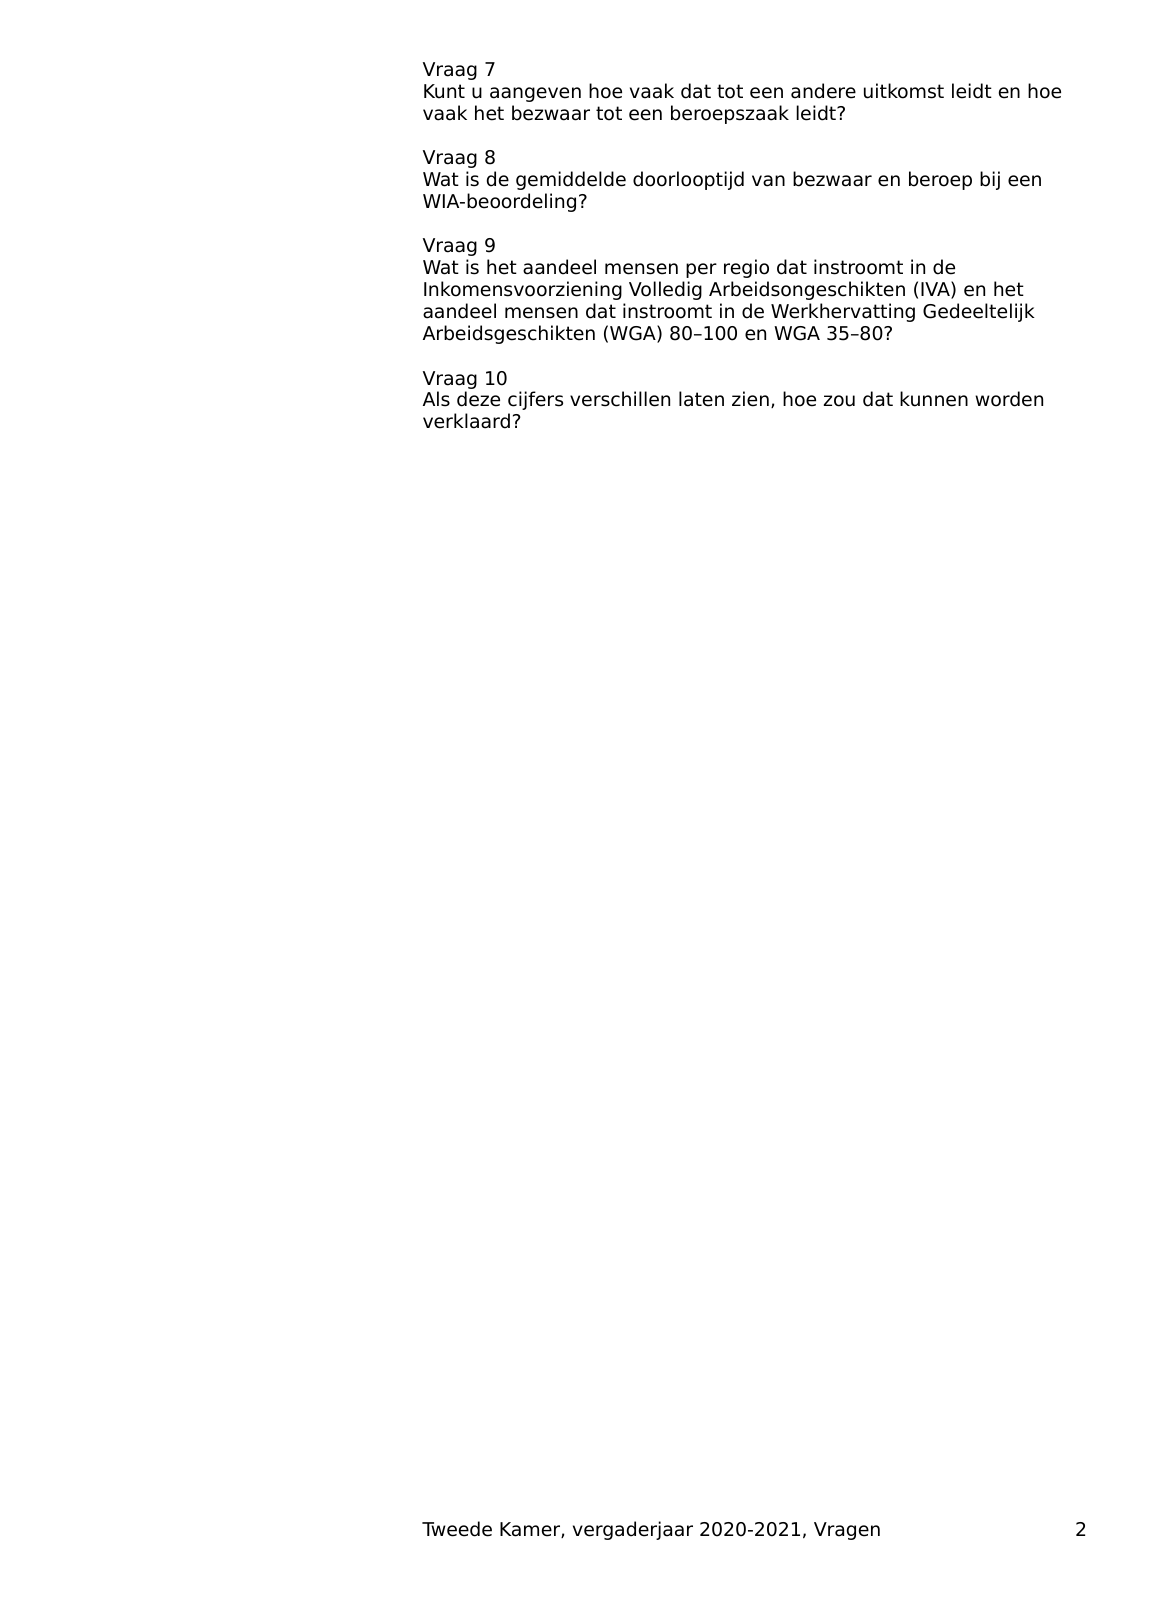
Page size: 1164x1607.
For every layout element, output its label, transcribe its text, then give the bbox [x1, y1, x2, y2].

text Vraag 7 [422, 59, 1087, 81]
text Vraag 9 [422, 235, 1087, 257]
text Vraag 10 [422, 367, 1087, 389]
text Als deze cijfers verschillen laten zien, hoe zou dat kunnen worden verklaard? [422, 389, 1087, 433]
text Kunt u aangeven hoe vaak dat tot een andere uitkomst leidt en hoe vaak het bezwaar tot een beroepszaak leidt? [422, 81, 1087, 125]
text Wat is het aandeel mensen per regio dat instroomt in de Inkomensvoorziening Volledig Arbeidsongeschikten (IVA) en het aandeel mensen dat instroomt in de Werkhervatting Gedeeltelijk Arbeidsgeschikten (WGA) 80–100 en WGA 35–80? [422, 257, 1087, 345]
text Wat is de gemiddelde doorlooptijd van bezwaar en beroep bij een WIA-beoordeling? [422, 169, 1087, 213]
text Vraag 8 [422, 147, 1087, 169]
